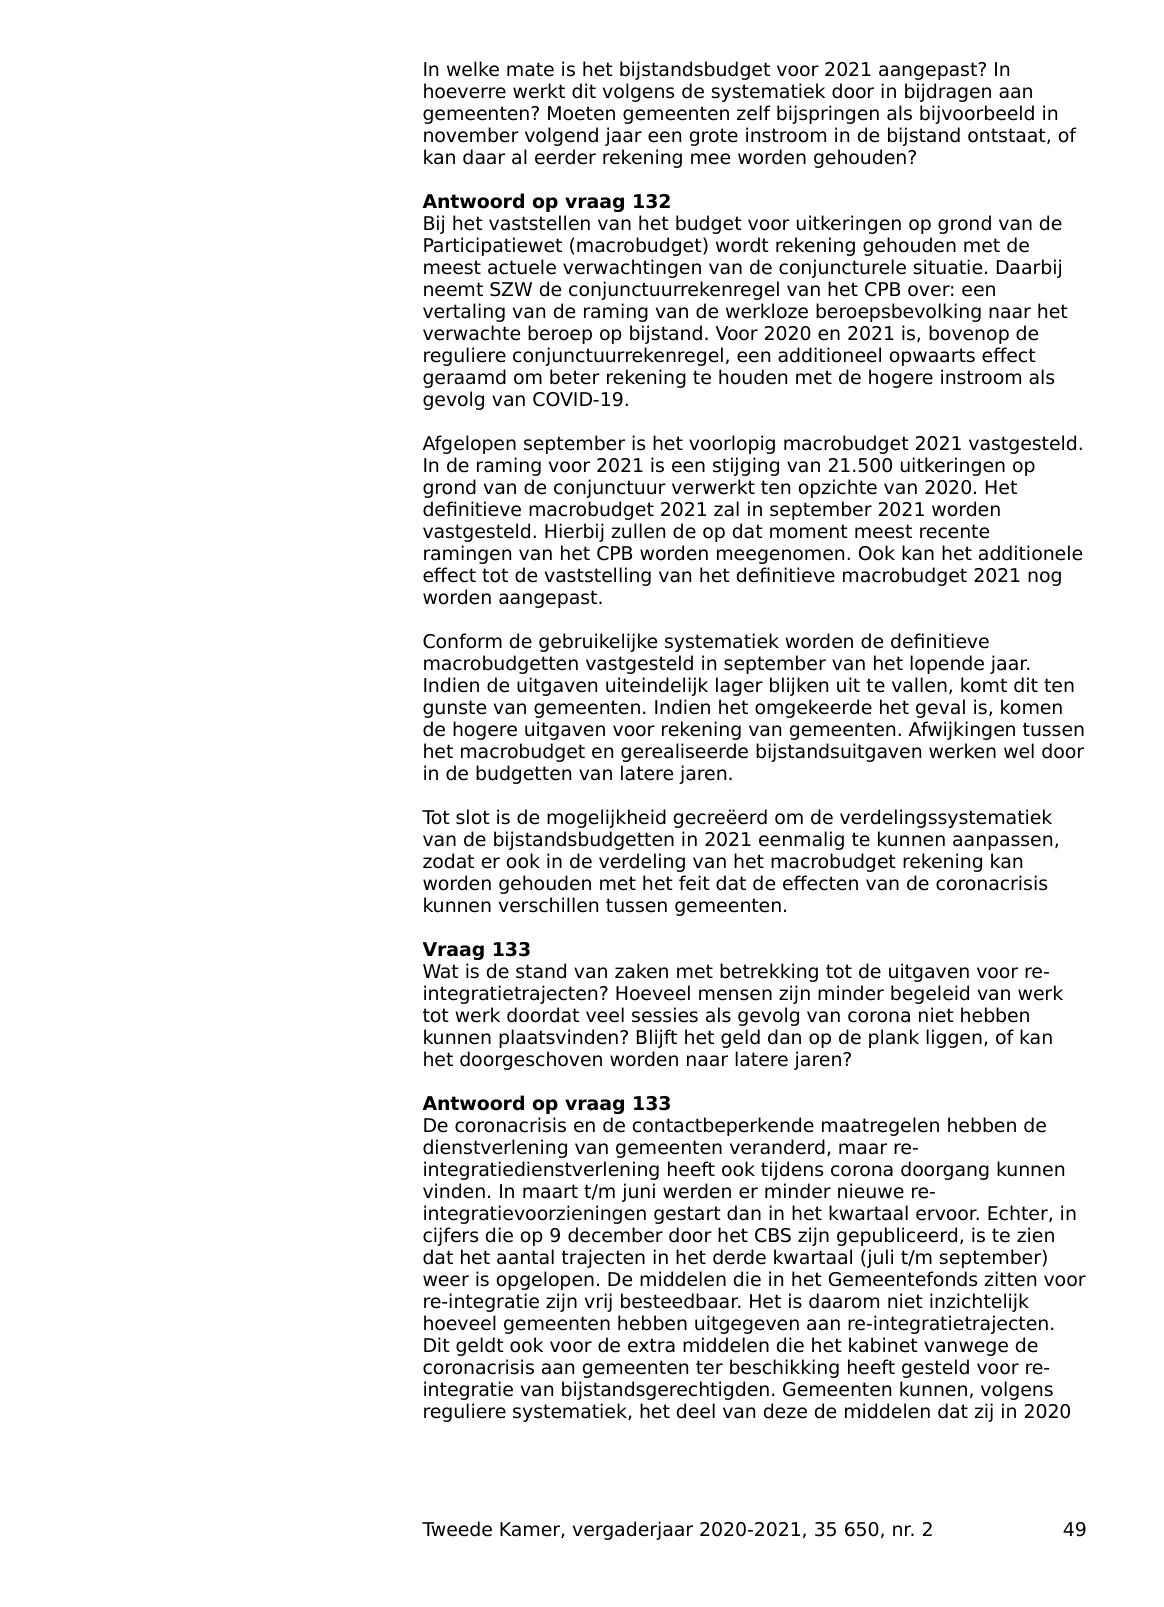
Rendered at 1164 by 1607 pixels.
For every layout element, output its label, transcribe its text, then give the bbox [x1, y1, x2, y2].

text Bij het vaststellen van het budget voor uitkeringen op grond van de Participatiewet (macrobudget) wordt rekening gehouden met de meest actuele verwachtingen van de conjuncturele situatie. Daarbij neemt SZW de conjunctuurrekenregel van het CPB over: een vertaling van de raming van de werkloze beroepsbevolking naar het verwachte beroep op bijstand. Voor 2020 en 2021 is, bovenop de reguliere conjunctuurrekenregel, een additioneel opwaarts effect geraamd om beter rekening te houden met de hogere instroom als gevolg van COVID-19. [422, 213, 1087, 411]
text Tot slot is de mogelijkheid gecreëerd om de verdelingssystematiek van de bijstandsbudgetten in 2021 eenmalig te kunnen aanpassen, zodat er ook in de verdeling van het macrobudget rekening kan worden gehouden met het feit dat de effecten van de coronacrisis kunnen verschillen tussen gemeenten. [422, 807, 1087, 917]
text Conform de gebruikelijke systematiek worden de definitieve macrobudgetten vastgesteld in september van het lopende jaar. Indien de uitgaven uiteindelijk lager blijken uit te vallen, komt dit ten gunste van gemeenten. Indien het omgekeerde het geval is, komen de hogere uitgaven voor rekening van gemeenten. Afwijkingen tussen het macrobudget en gerealiseerde bijstandsuitgaven werken wel door in de budgetten van latere jaren. [422, 631, 1087, 785]
text Wat is de stand van zaken met betrekking tot de uitgaven voor re-integratietrajecten? Hoeveel mensen zijn minder begeleid van werk tot werk doordat veel sessies als gevolg van corona niet hebben kunnen plaatsvinden? Blijft het geld dan op de plank liggen, of kan het doorgeschoven worden naar latere jaren? [422, 961, 1087, 1071]
text Afgelopen september is het voorlopig macrobudget 2021 vastgesteld. In de raming voor 2021 is een stijging van 21.500 uitkeringen op grond van de conjunctuur verwerkt ten opzichte van 2020. Het definitieve macrobudget 2021 zal in september 2021 worden vastgesteld. Hierbij zullen de op dat moment meest recente ramingen van het CPB worden meegenomen. Ook kan het additionele effect tot de vaststelling van het definitieve macrobudget 2021 nog worden aangepast. [422, 433, 1087, 609]
text In welke mate is het bijstandsbudget voor 2021 aangepast? In hoeverre werkt dit volgens de systematiek door in bijdragen aan gemeenten? Moeten gemeenten zelf bijspringen als bijvoorbeeld in november volgend jaar een grote instroom in de bijstand ontstaat, of kan daar al eerder rekening mee worden gehouden? [422, 59, 1087, 169]
text Antwoord op vraag 133 [422, 1093, 1087, 1115]
text De coronacrisis en de contactbeperkende maatregelen hebben de dienstverlening van gemeenten veranderd, maar re-integratiedienstverlening heeft ook tijdens corona doorgang kunnen vinden. In maart t/m juni werden er minder nieuwe re-integratievoorzieningen gestart dan in het kwartaal ervoor. Echter, in cijfers die op 9 december door het CBS zijn gepubliceerd, is te zien dat het aantal trajecten in het derde kwartaal (juli t/m september) weer is opgelopen. De middelen die in het Gemeentefonds zitten voor re-integratie zijn vrij besteedbaar. Het is daarom niet inzichtelijk hoeveel gemeenten hebben uitgegeven aan re-integratietrajecten. Dit geldt ook voor de extra middelen die het kabinet vanwege de coronacrisis aan gemeenten ter beschikking heeft gesteld voor re-integratie van bijstandsgerechtigden. Gemeenten kunnen, volgens reguliere systematiek, het deel van deze de middelen dat zij in 2020 [422, 1115, 1087, 1423]
text Antwoord op vraag 132 [422, 191, 1087, 213]
text Vraag 133 [422, 939, 1087, 961]
